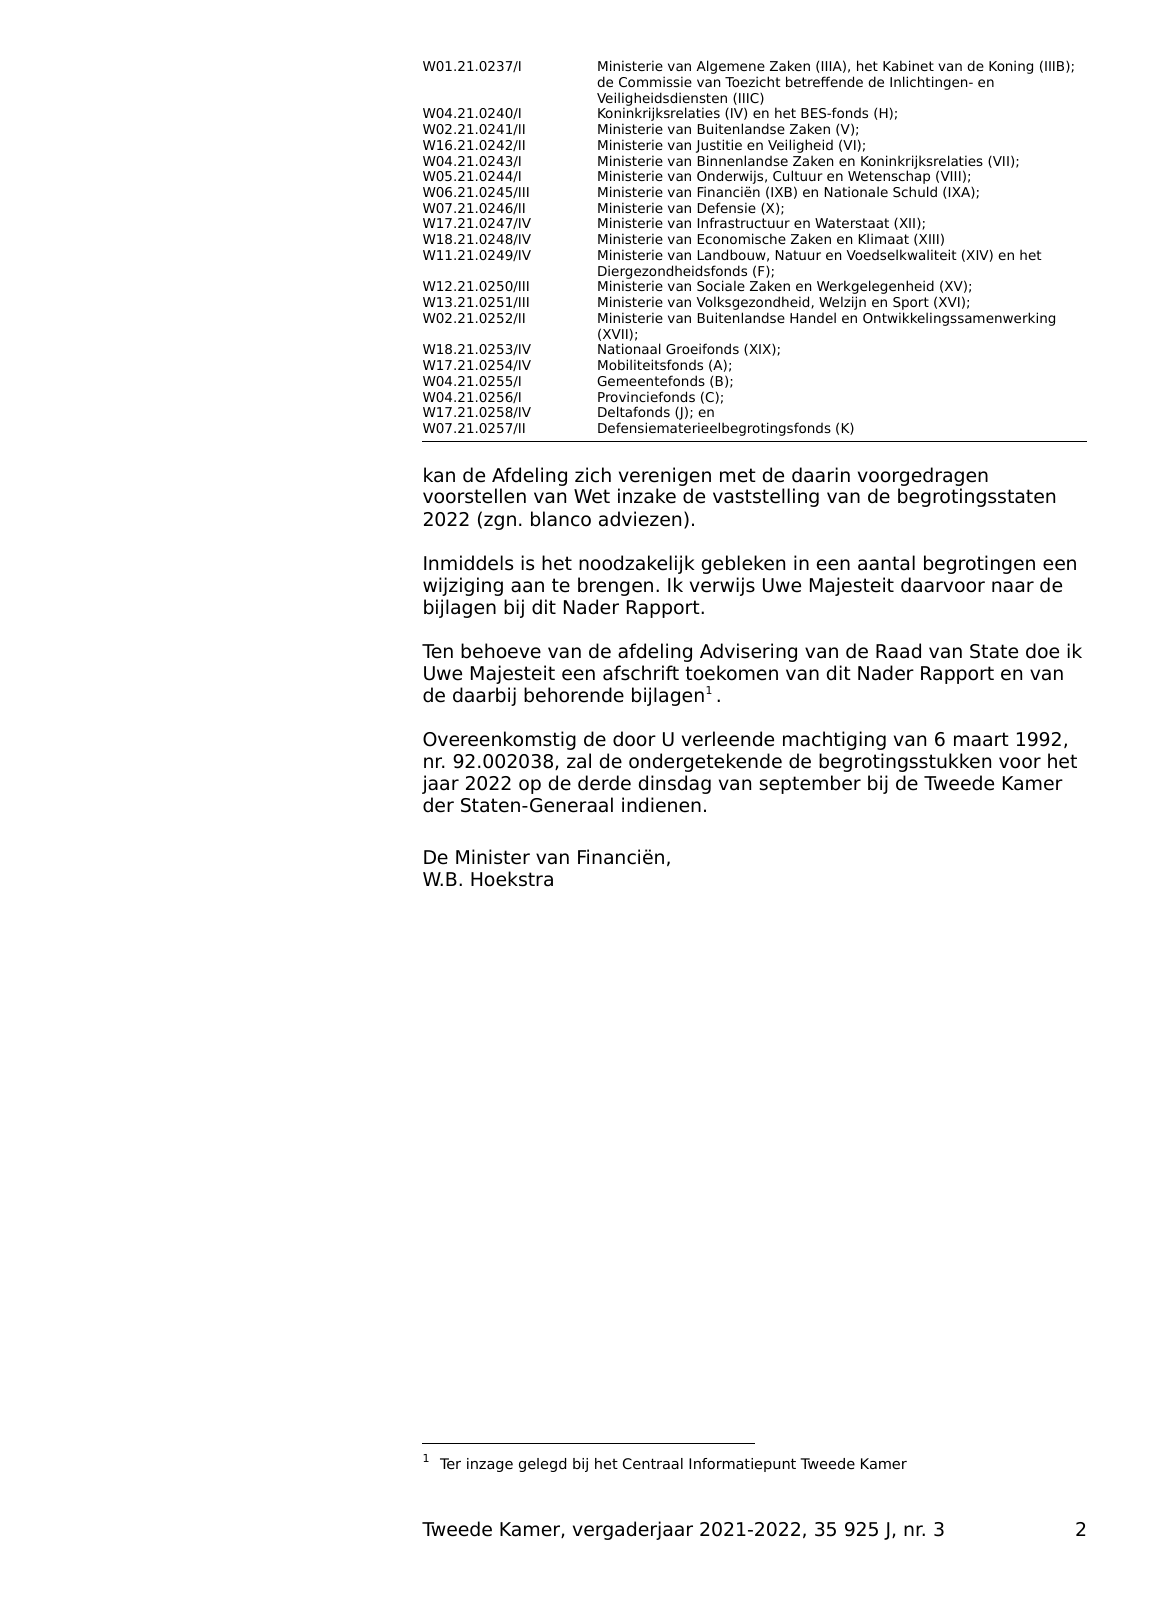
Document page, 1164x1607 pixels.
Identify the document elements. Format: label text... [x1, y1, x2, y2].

table_cell W04.21.0255/I [422, 374, 591, 389]
table_cell W04.21.0256/I [422, 389, 591, 405]
table_cell Mobiliteitsfonds (A); [591, 358, 1087, 374]
table_cell Ministerie van Binnenlandse Zaken en Koninkrijksrelaties (VII); [591, 154, 1087, 169]
table_cell Ministerie van Financiën (IXB) en Nationale Schuld (IXA); [591, 185, 1087, 201]
table_cell Ministerie van Buitenlandse Zaken (V); [591, 122, 1087, 138]
table_cell W01.21.0237/I [422, 59, 591, 106]
table_cell W17.21.0258/IV [422, 405, 591, 421]
text Inmiddels is het noodzakelijk gebleken in een aantal begrotingen een wijziging aan te brengen. Ik verwijs Uwe Majesteit daarvoor naar de bijlagen bij dit Nader Rapport. [422, 553, 1087, 618]
table_cell Deltafonds (J); en [591, 405, 1087, 421]
table_cell Ministerie van Justitie en Veiligheid (VI); [591, 138, 1087, 153]
table_cell Ministerie van Buitenlandse Handel en Ontwikkelingssamenwerking (XVII); [591, 311, 1087, 342]
table_cell Koninkrijksrelaties (IV) en het BES-fonds (H); [591, 106, 1087, 122]
table_cell Ministerie van Volksgezondheid, Welzijn en Sport (XVI); [591, 295, 1087, 311]
table_cell W17.21.0254/IV [422, 358, 591, 374]
text Ten behoeve van de afdeling Advisering van de Raad van State doe ik Uwe Majesteit een afschrift toekomen van dit Nader Rapport en van de daarbij behorende bijlagen. [422, 641, 1087, 707]
table_cell W02.21.0241/II [422, 122, 591, 138]
table_cell W02.21.0252/II [422, 311, 591, 342]
table_cell W16.21.0242/II [422, 138, 591, 153]
table_cell W11.21.0249/IV [422, 248, 591, 279]
table_cell W18.21.0253/IV [422, 342, 591, 358]
table_cell W13.21.0251/III [422, 295, 591, 311]
table_cell W04.21.0243/I [422, 154, 591, 169]
table_cell W07.21.0246/II [422, 201, 591, 216]
table_cell W17.21.0247/IV [422, 216, 591, 232]
table_cell W12.21.0250/III [422, 279, 591, 295]
text De Minister van Financiën, W.B. Hoekstra [422, 847, 1087, 891]
table_cell Ministerie van Landbouw, Natuur en Voedselkwaliteit (XIV) en het Diergezondheidsfonds (F); [591, 248, 1087, 279]
table_cell W06.21.0245/III [422, 185, 591, 201]
table_cell W18.21.0248/IV [422, 232, 591, 248]
table_cell W07.21.0257/II [422, 421, 591, 441]
table_cell W05.21.0244/I [422, 169, 591, 185]
table_cell Nationaal Groeifonds (XIX); [591, 342, 1087, 358]
table_cell Ministerie van Economische Zaken en Klimaat (XIII) [591, 232, 1087, 248]
table_cell Provinciefonds (C); [591, 389, 1087, 405]
table_cell Ministerie van Sociale Zaken en Werkgelegenheid (XV); [591, 279, 1087, 295]
table_cell Defensiematerieelbegrotingsfonds (K) [591, 421, 1087, 441]
text kan de Afdeling zich verenigen met de daarin voorgedragen voorstellen van Wet inzake de vaststelling van de begrotingsstaten 2022 (zgn. blanco adviezen). [422, 464, 1087, 530]
table_cell Ministerie van Algemene Zaken (IIIA), het Kabinet van de Koning (IIIB); de Commissie van Toezicht betreffende de Inlichtingen- en Veiligheidsdiensten (IIIC) [591, 59, 1087, 106]
text Overeenkomstig de door U verleende machtiging van 6 maart 1992, nr. 92.002038, zal de ondergetekende de begrotingsstukken voor het jaar 2022 op de derde dinsdag van september bij de Tweede Kamer der Staten-Generaal indienen. [422, 729, 1087, 817]
table_cell Ministerie van Infrastructuur en Waterstaat (XII); [591, 216, 1087, 232]
table_cell Ministerie van Onderwijs, Cultuur en Wetenschap (VIII); [591, 169, 1087, 185]
table_cell Ministerie van Defensie (X); [591, 201, 1087, 216]
table_cell W04.21.0240/I [422, 106, 591, 122]
text Ter inzage gelegd bij het Centraal Informatiepunt Tweede Kamer [422, 1452, 1087, 1474]
table_cell Gemeentefonds (B); [591, 374, 1087, 389]
